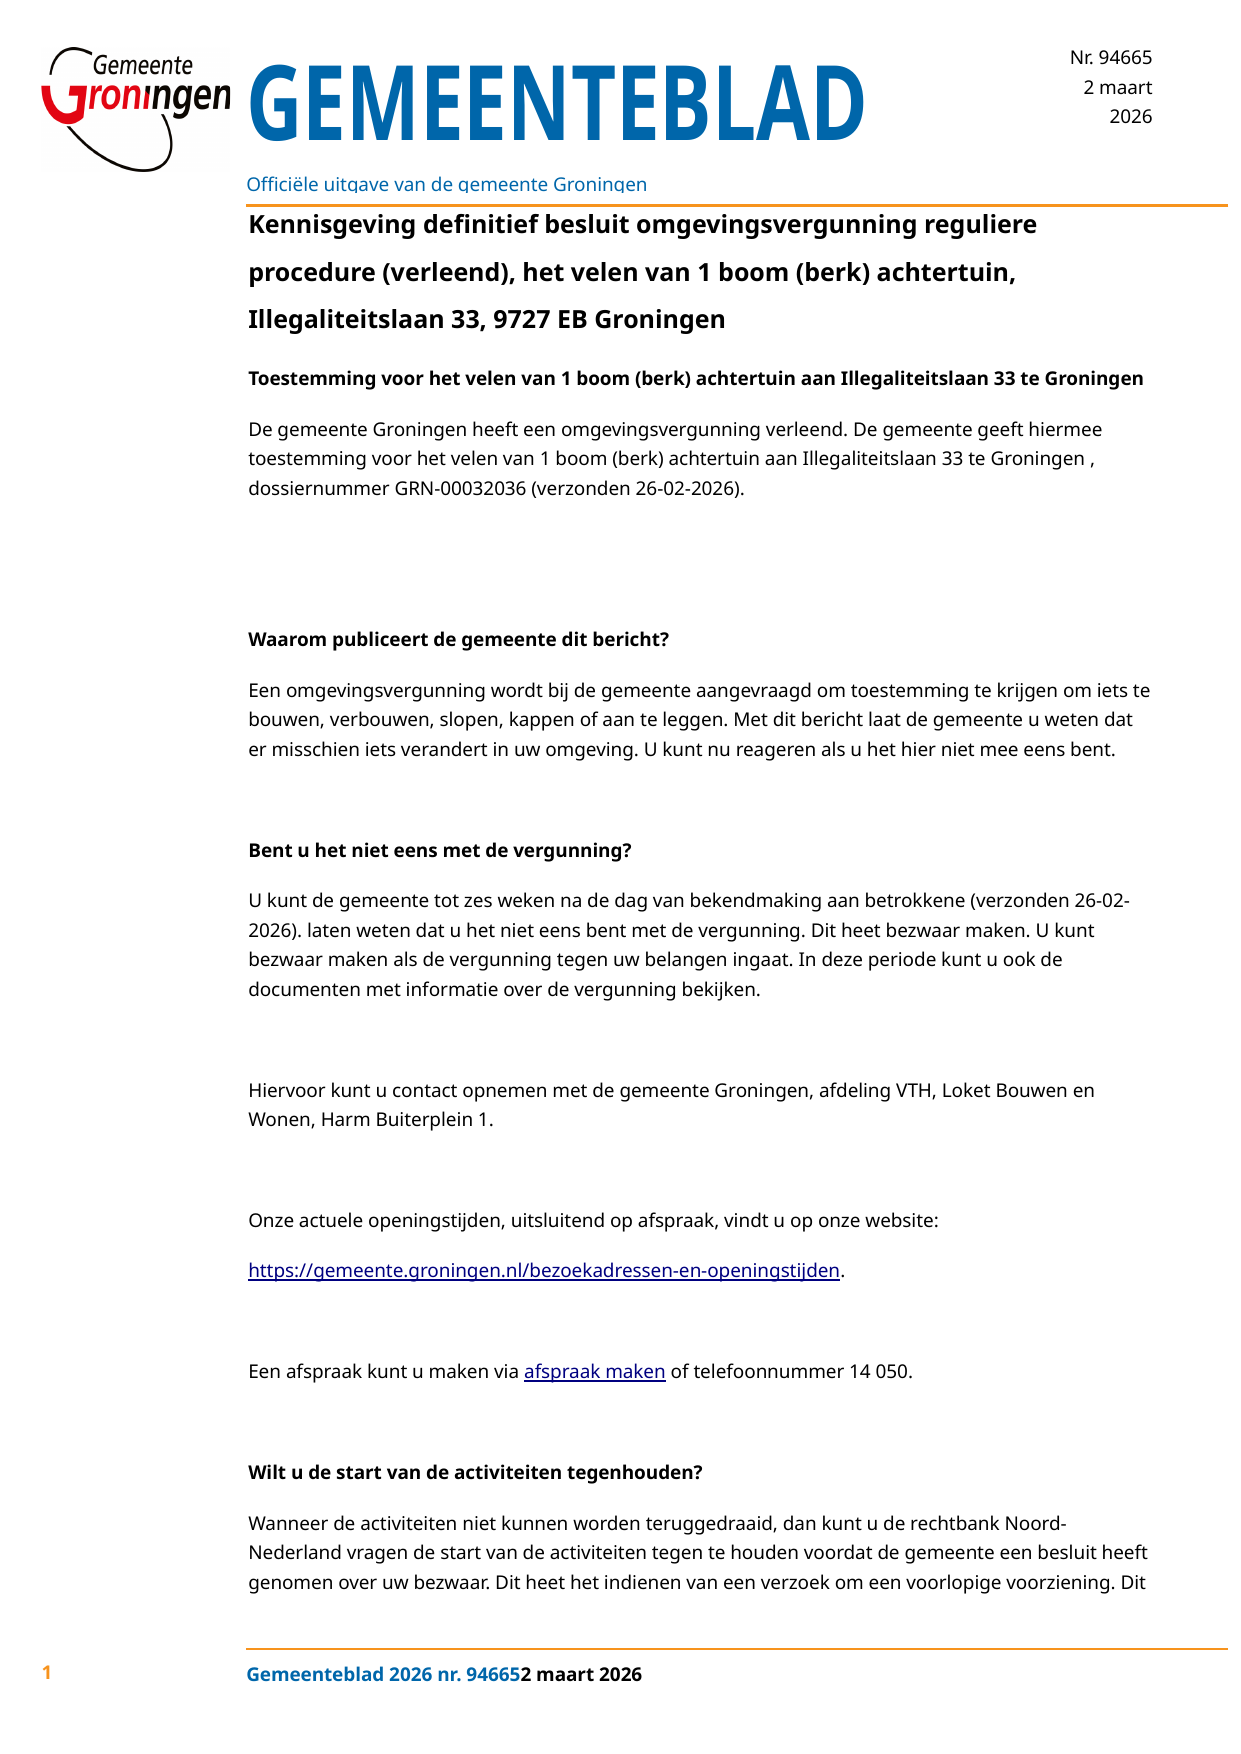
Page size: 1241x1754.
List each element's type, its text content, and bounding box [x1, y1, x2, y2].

text https://gemeente.groningen.nl/bezoekadressen-en-openingstijden. [248, 1258, 1152, 1283]
text Toestemming voor het velen van 1 boom (berk) achtertuin aan Illegaliteitslaan 33 te Groningen [248, 366, 1152, 391]
text Waarom publiceert de gemeente dit bericht? [248, 626, 1152, 652]
text Bent u het niet eens met de vergunning? [248, 837, 1152, 862]
text U kunt de gemeente tot zes weken na de dag van bekendmaking aan betrokkene (verzonden 26-02-2026). laten weten dat u het niet eens bent met de vergunning. Dit heet bezwaar maken. U kunt bezwaar maken als de vergunning tegen uw belangen ingaat. In deze periode kunt u ook de documenten met informatie over de vergunning bekijken. [248, 887, 1152, 1002]
picture [41, 47, 231, 172]
text De gemeente Groningen heeft een omgevingsvergunning verleend. De gemeente geeft hiermee toestemming voor het velen van 1 boom (berk) achtertuin aan Illegaliteitslaan 33 te Groningen , dossiernummer GRN-00032036 (verzonden 26-02-2026). [248, 416, 1152, 501]
text Wanneer de activiteiten niet kunnen worden teruggedraaid, dan kunt u de rechtbank Noord-Nederland vragen de start van de activiteiten tegen te houden voordat de gemeente een besluit heeft genomen over uw bezwaar. Dit heet het indienen van een verzoek om een voorlopige voorziening. Dit [248, 1510, 1152, 1594]
text Onze actuele openingstijden, uitsluitend op afspraak, vindt u op onze website: [248, 1207, 1152, 1233]
text Kennisgeving definitief besluit omgevingsvergunning reguliere procedure (verleend), het velen van 1 boom (berk) achtertuin, Illegaliteitslaan 33, 9727 EB Groningen [248, 207, 1152, 336]
text Hiervoor kunt u contact opnemen met de gemeente Groningen, afdeling VTH, Loket Bouwen en Wonen, Harm Buiterplein 1. [248, 1077, 1152, 1132]
text Een afspraak kunt u maken via afspraak maken of telefoonnummer 14 050. [248, 1358, 1152, 1384]
text Een omgevingsvergunning wordt bij de gemeente aangevraagd om toestemming te krijgen om iets te bouwen, verbouwen, slopen, kappen of aan te leggen. Met dit bericht laat de gemeente u weten dat er misschien iets verandert in uw omgeving. U kunt nu reageren als u het hier niet mee eens bent. [248, 677, 1152, 762]
text Wilt u de start van de activiteiten tegenhouden? [248, 1459, 1152, 1485]
